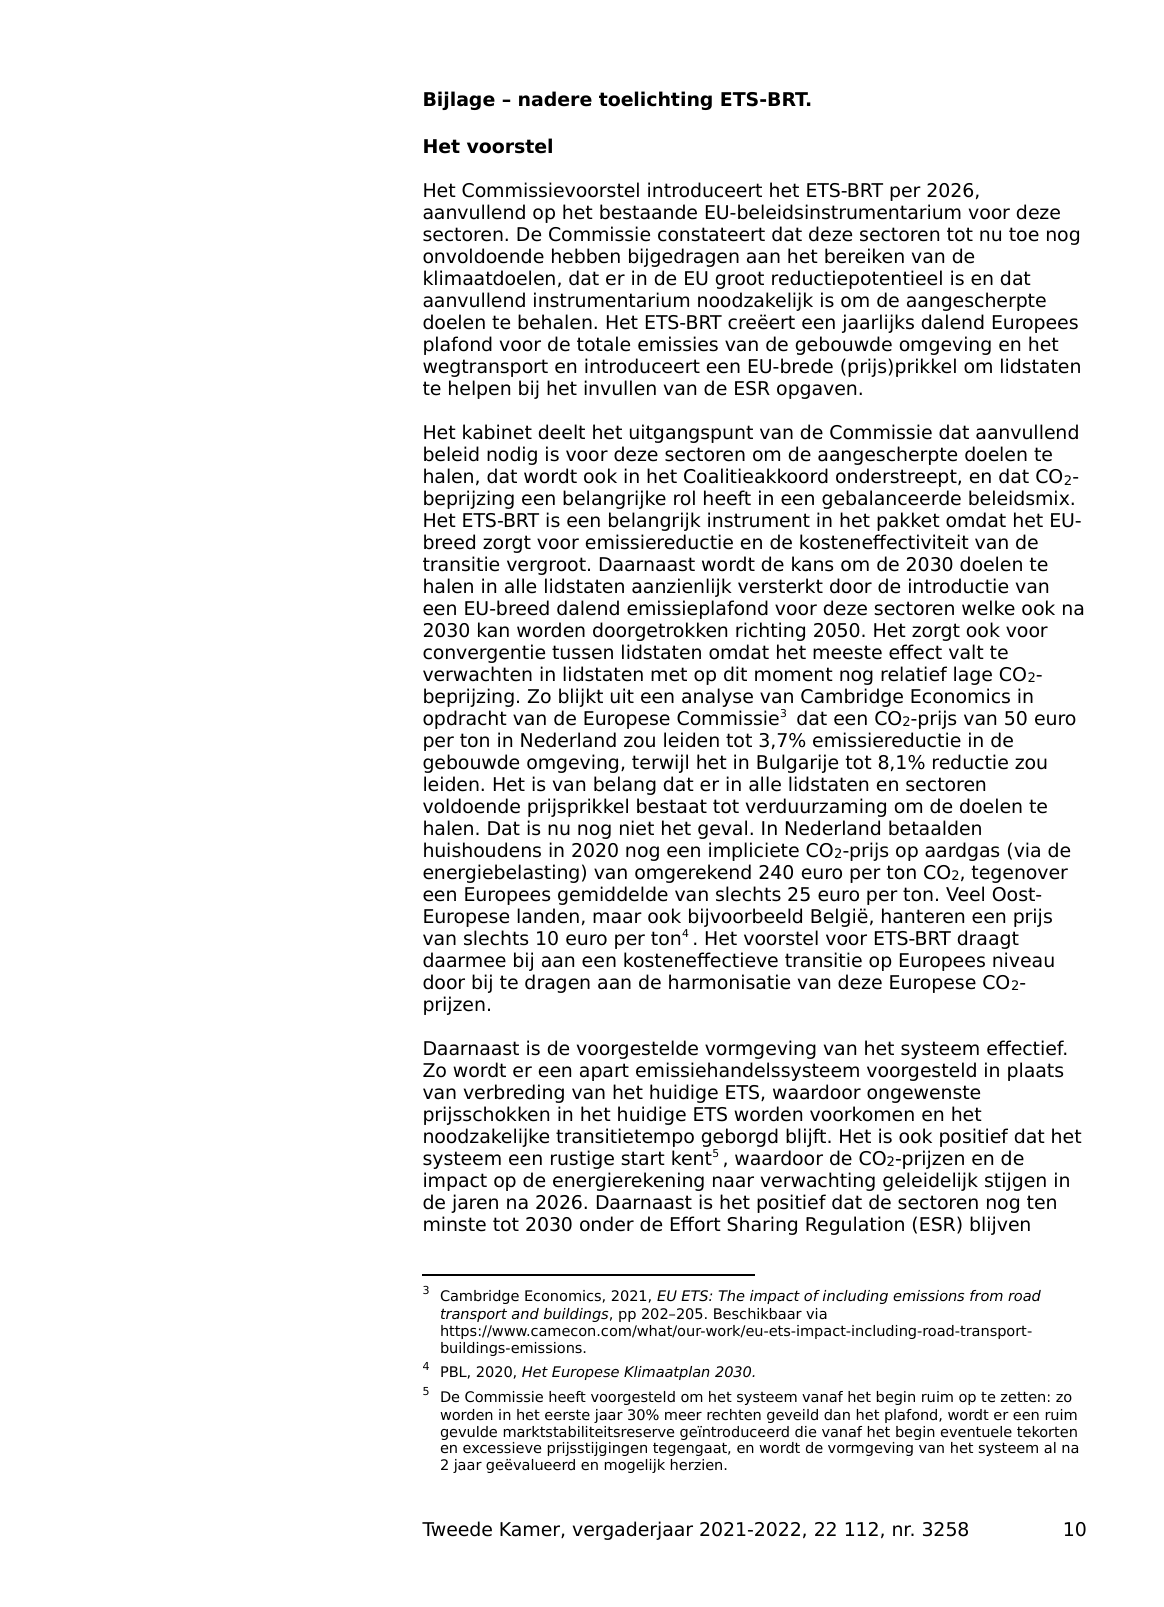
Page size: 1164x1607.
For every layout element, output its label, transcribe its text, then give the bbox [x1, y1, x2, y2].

text Daarnaast is de voorgestelde vormgeving van het systeem effectief. Zo wordt er een apart emissiehandelssysteem voorgesteld in plaats van verbreding van het huidige ETS, waardoor ongewenste prijsschokken in het huidige ETS worden voorkomen en het noodzakelijke transitietempo geborgd blijft. Het is ook positief dat het systeem een rustige start kent, waardoor de CO2-prijzen en de impact op de energierekening naar verwachting geleidelijk stijgen in de jaren na 2026. Daarnaast is het positief dat de sectoren nog ten minste tot 2030 onder de Effort Sharing Regulation (ESR) blijven [422, 1038, 1087, 1236]
text Het Commissievoorstel introduceert het ETS-BRT per 2026, aanvullend op het bestaande EU-beleidsinstrumentarium voor deze sectoren. De Commissie constateert dat deze sectoren tot nu toe nog onvoldoende hebben bijgedragen aan het bereiken van de klimaatdoelen, dat er in de EU groot reductiepotentieel is en dat aanvullend instrumentarium noodzakelijk is om de aangescherpte doelen te behalen. Het ETS-BRT creëert een jaarlijks dalend Europees plafond voor de totale emissies van de gebouwde omgeving en het wegtransport en introduceert een EU-brede (prijs)prikkel om lidstaten te helpen bij het invullen van de ESR opgaven. [422, 180, 1087, 400]
text PBL, 2020, Het Europese Klimaatplan 2030. [422, 1360, 1087, 1382]
subtitle Bijlage – nadere toelichting ETS-BRT. [77, 89, 1087, 111]
text Het kabinet deelt het uitgangspunt van de Commissie dat aanvullend beleid nodig is voor deze sectoren om de aangescherpte doelen te halen, dat wordt ook in het Coalitieakkoord onderstreept, en dat CO2-beprijzing een belangrijke rol heeft in een gebalanceerde beleidsmix. Het ETS-BRT is een belangrijk instrument in het pakket omdat het EU-breed zorgt voor emissiereductie en de kosteneffectiviteit van de transitie vergroot. Daarnaast wordt de kans om de 2030 doelen te halen in alle lidstaten aanzienlijk versterkt door de introductie van een EU-breed dalend emissieplafond voor deze sectoren welke ook na 2030 kan worden doorgetrokken richting 2050. Het zorgt ook voor convergentie tussen lidstaten omdat het meeste effect valt te verwachten in lidstaten met op dit moment nog relatief lage CO2-beprijzing. Zo blijkt uit een analyse van Cambridge Economics in opdracht van de Europese Commissie dat een CO2-prijs van 50 euro per ton in Nederland zou leiden tot 3,7% emissiereductie in de gebouwde omgeving, terwijl het in Bulgarije tot 8,1% reductie zou leiden. Het is van belang dat er in alle lidstaten en sectoren voldoende prijsprikkel bestaat tot verduurzaming om de doelen te halen. Dat is nu nog niet het geval. In Nederland betaalden huishoudens in 2020 nog een impliciete CO2-prijs op aardgas (via de energiebelasting) van omgerekend 240 euro per ton CO2, tegenover een Europees gemiddelde van slechts 25 euro per ton. Veel Oost-Europese landen, maar ook bijvoorbeeld België, hanteren een prijs van slechts 10 euro per ton. Het voorstel voor ETS-BRT draagt daarmee bij aan een kosteneffectieve transitie op Europees niveau door bij te dragen aan de harmonisatie van deze Europese CO2-prijzen. [422, 422, 1087, 1016]
subtitle Het voorstel [422, 136, 1087, 158]
text Cambridge Economics, 2021, EU ETS: The impact of including emissions from road transport and buildings, pp 202–205. Beschikbaar via https://www.camecon.com/what/our-work/eu-ets-impact-including-road-transport-buildings-emissions. [422, 1284, 1087, 1357]
text De Commissie heeft voorgesteld om het systeem vanaf het begin ruim op te zetten: zo worden in het eerste jaar 30% meer rechten geveild dan het plafond, wordt er een ruim gevulde marktstabiliteitsreserve geïntroduceerd die vanaf het begin eventuele tekorten en excessieve prijsstijgingen tegengaat, en wordt de vormgeving van het systeem al na 2 jaar geëvalueerd en mogelijk herzien. [422, 1385, 1087, 1474]
